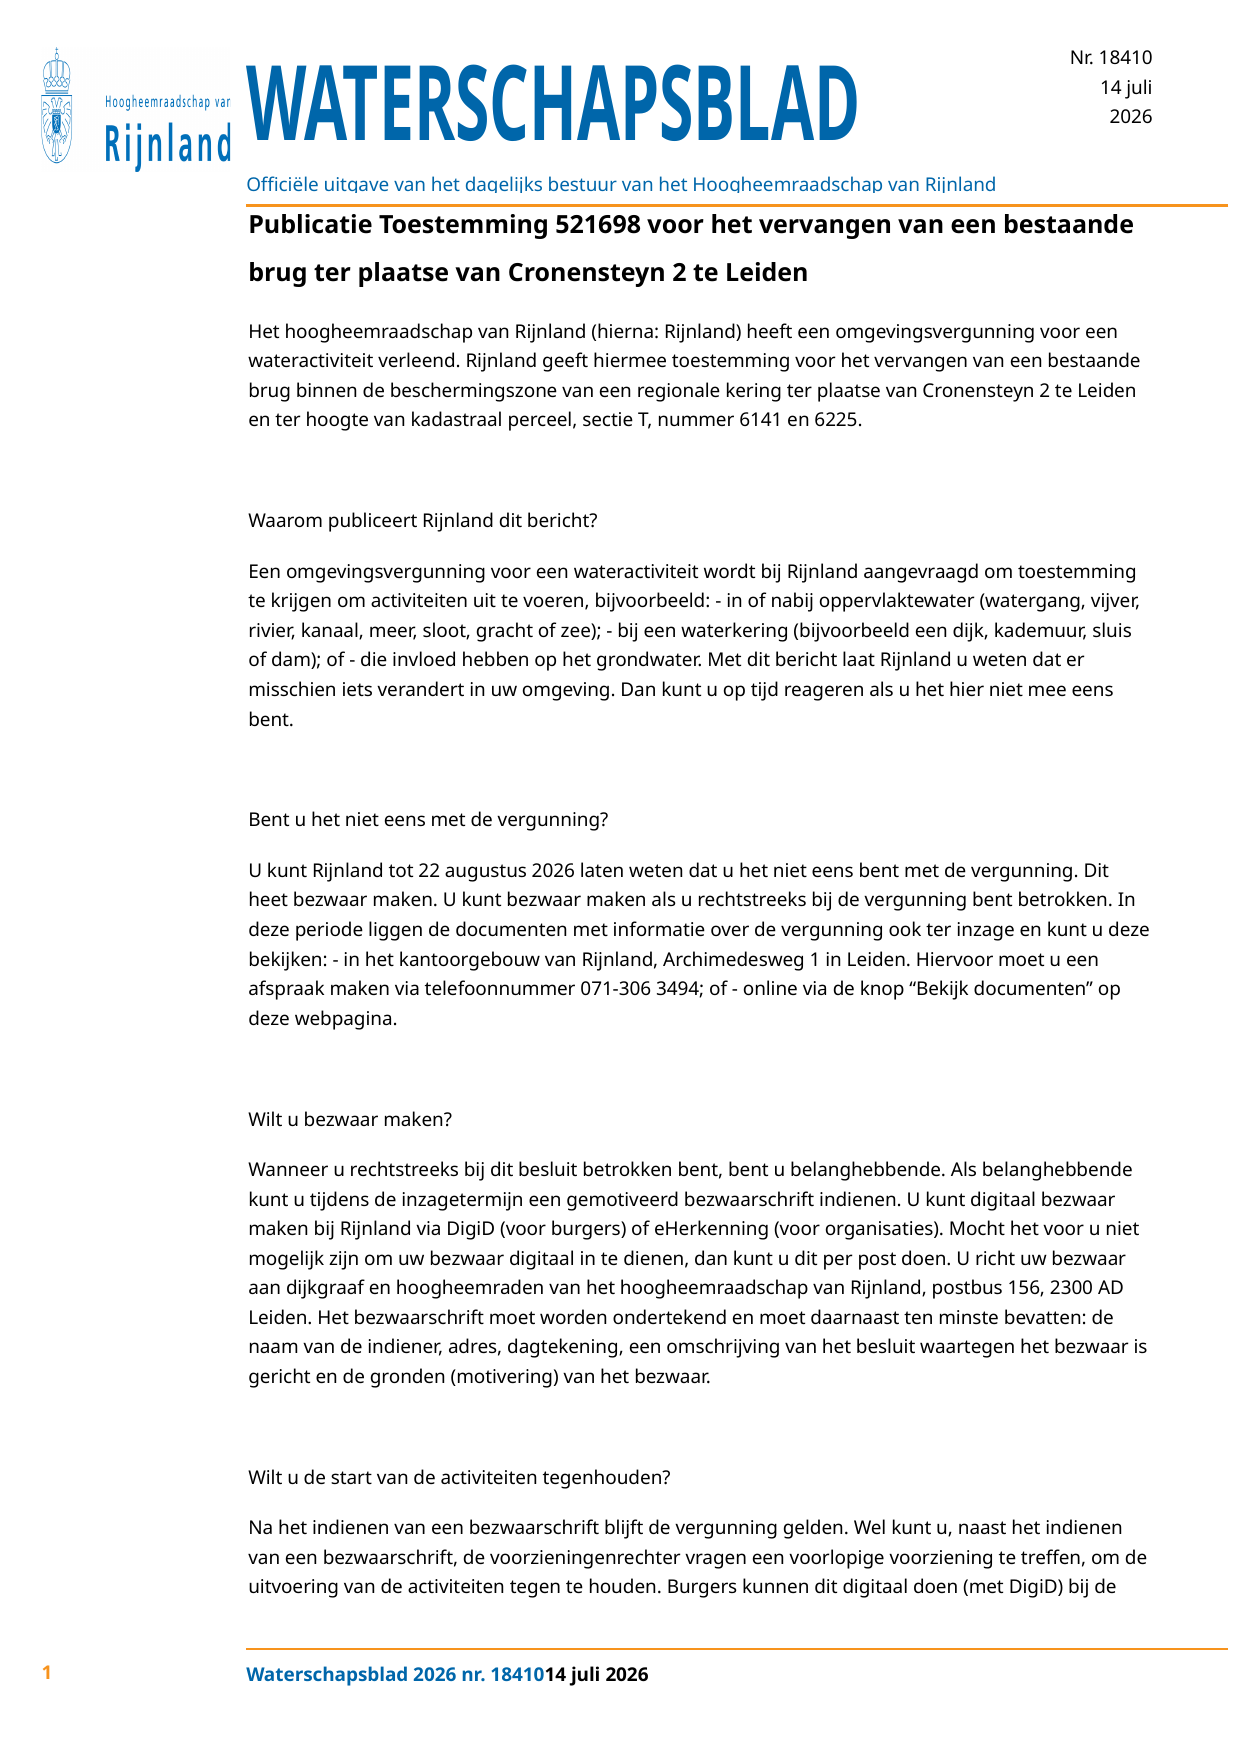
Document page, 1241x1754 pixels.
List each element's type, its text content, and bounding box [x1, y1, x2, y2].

text Waarom publiceert Rijnland dit bericht? [248, 507, 1152, 533]
text U kunt Rijnland tot 22 augustus 2026 laten weten dat u het niet eens bent met de vergunning. Dit heet bezwaar maken. U kunt bezwaar maken als u rechtstreeks bij de vergunning bent betrokken. In deze periode liggen de documenten met informatie over de vergunning ook ter inzage en kunt u deze bekijken: - in het kantoorgebouw van Rijnland, Archimedesweg 1 in Leiden. Hiervoor moet u een afspraak maken via telefoonnummer 071-306 3494; of - online via de knop “Bekijk documenten” op deze webpagina. [248, 857, 1152, 1031]
text Na het indienen van een bezwaarschrift blijft de vergunning gelden. Wel kunt u, naast het indienen van een bezwaarschrift, de voorzieningenrechter vragen een voorlopige voorziening te treffen, om de uitvoering van de activiteiten tegen te houden. Burgers kunnen dit digitaal doen (met DigiD) bij de [248, 1514, 1152, 1599]
text Wilt u bezwaar maken? [248, 1106, 1152, 1132]
text Het hoogheemraadschap van Rijnland (hierna: Rijnland) heeft een omgevingsvergunning voor een wateractiviteit verleend. Rijnland geeft hiermee toestemming voor het vervangen van een bestaande brug binnen de beschermingszone van een regionale kering ter plaatse van Cronensteyn 2 te Leiden en ter hoogte van kadastraal perceel, sectie T, nummer 6141 en 6225. [248, 318, 1152, 432]
text Wilt u de start van de activiteiten tegenhouden? [248, 1464, 1152, 1490]
picture [41, 47, 231, 172]
text Een omgevingsvergunning voor een wateractiviteit wordt bij Rijnland aangevraagd om toestemming te krijgen om activiteiten uit te voeren, bijvoorbeeld: - in of nabij oppervlaktewater (watergang, vijver, rivier, kanaal, meer, sloot, gracht of zee); - bij een waterkering (bijvoorbeeld een dijk, kademuur, sluis of dam); of - die invloed hebben op het grondwater. Met dit bericht laat Rijnland u weten dat er misschien iets verandert in uw omgeving. Dan kunt u op tijd reageren als u het hier niet mee eens bent. [248, 558, 1152, 732]
text Publicatie Toestemming 521698 voor het vervangen van een bestaande brug ter plaatse van Cronensteyn 2 te Leiden [248, 207, 1152, 288]
text Bent u het niet eens met de vergunning? [248, 807, 1152, 832]
text Wanneer u rechtstreeks bij dit besluit betrokken bent, bent u belanghebbende. Als belanghebbende kunt u tijdens de inzagetermijn een gemotiveerd bezwaarschrift indienen. U kunt digitaal bezwaar maken bij Rijnland via DigiD (voor burgers) of eHerkenning (voor organisaties). Mocht het voor u niet mogelijk zijn om uw bezwaar digitaal in te dienen, dan kunt u dit per post doen. U richt uw bezwaar aan dijkgraaf en hoogheemraden van het hoogheemraadschap van Rijnland, postbus 156, 2300 AD Leiden. Het bezwaarschrift moet worden ondertekend en moet daarnaast ten minste bevatten: de naam van de indiener, adres, dagtekening, een omschrijving van het besluit waartegen het bezwaar is gericht en de gronden (motivering) van het bezwaar. [248, 1156, 1152, 1389]
